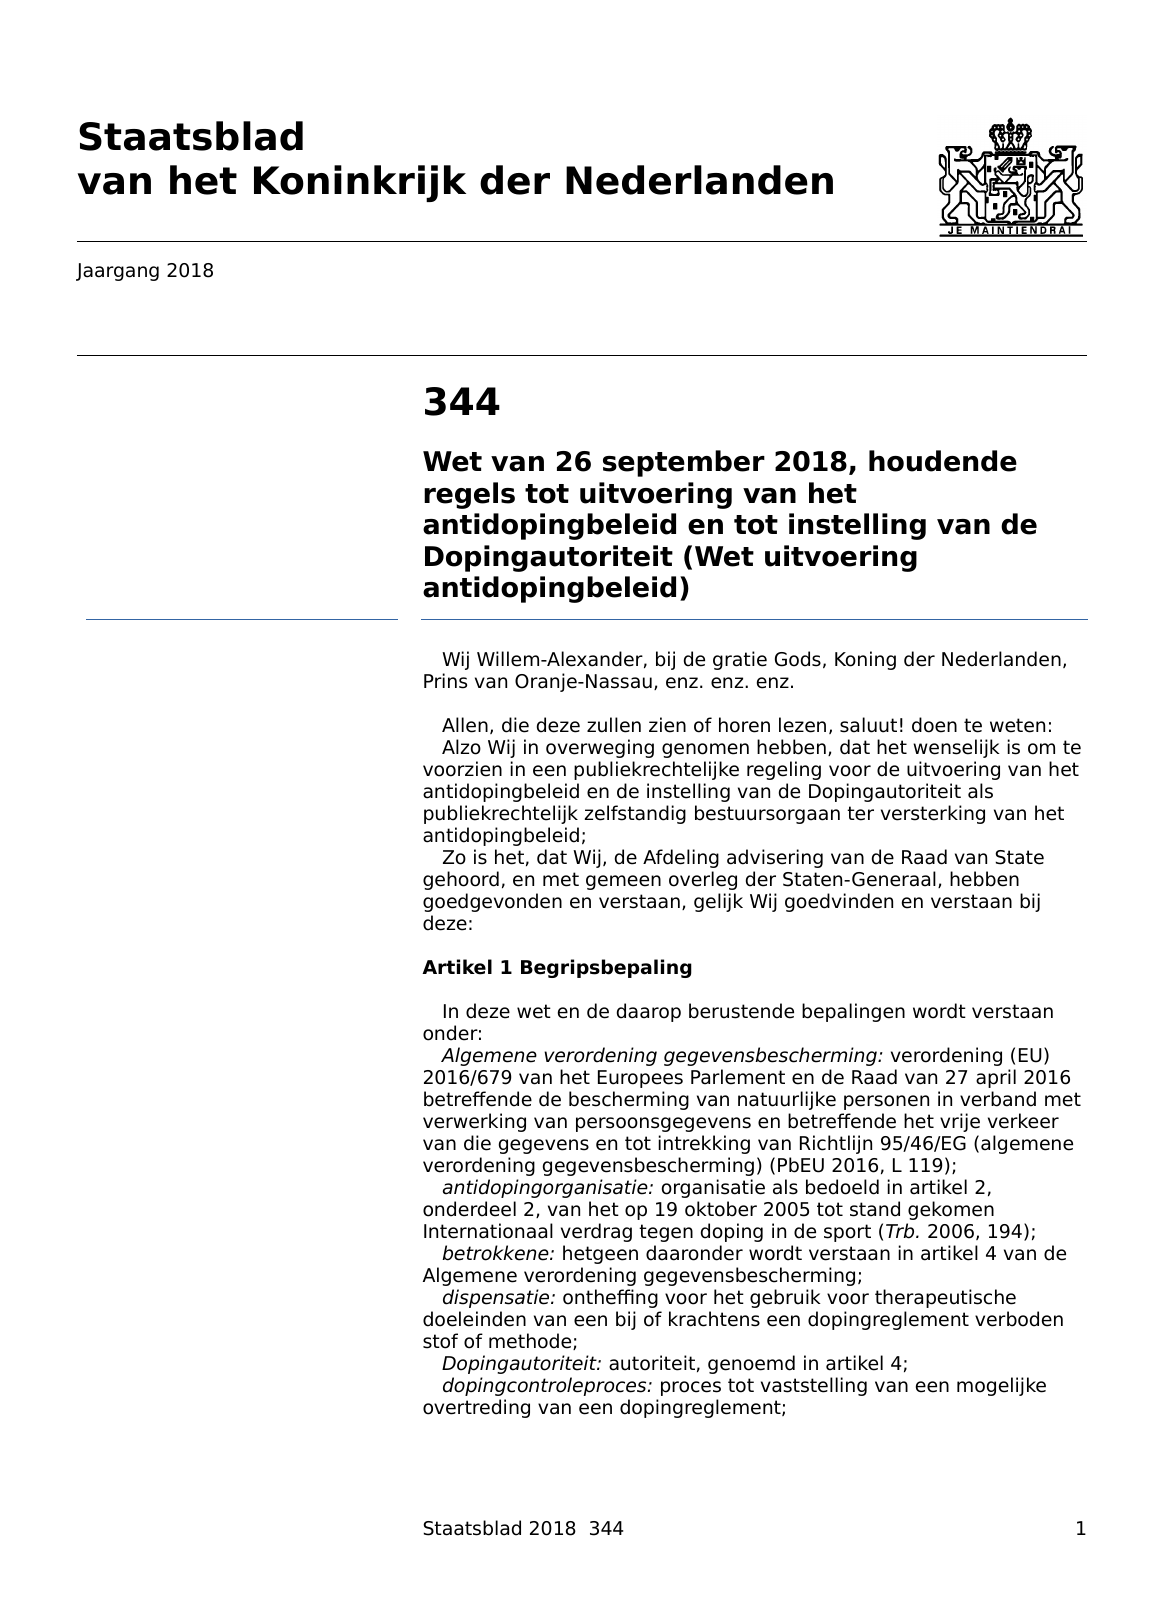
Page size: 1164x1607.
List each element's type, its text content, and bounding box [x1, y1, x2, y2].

text Dopingautoriteit: autoriteit, genoemd in artikel 4; [422, 1353, 1087, 1375]
subtitle Artikel 1 Begripsbepaling [422, 957, 1087, 979]
text In deze wet en de daarop berustende bepalingen wordt verstaan onder: [422, 1001, 1087, 1045]
subtitle 344 [422, 381, 1087, 424]
text Alzo Wij in overweging genomen hebben, dat het wenselijk is om te voorzien in een publiekrechtelijke regeling voor de uitvoering van het antidopingbeleid en de instelling van de Dopingautoriteit als publiekrechtelijk zelfstandig bestuursorgaan ter versterking van het antidopingbeleid; [422, 737, 1087, 847]
text Allen, die deze zullen zien of horen lezen, saluut! doen te weten: [422, 715, 1087, 737]
text dopingcontroleproces: proces tot vaststelling van een mogelijke overtreding van een dopingreglement; [422, 1375, 1087, 1419]
text antidopingorganisatie: organisatie als bedoeld in artikel 2, onderdeel 2, van het op 19 oktober 2005 tot stand gekomen Internationaal verdrag tegen doping in de sport (Trb. 2006, 194); [422, 1177, 1087, 1243]
table_header Staatsblad van het Koninkrijk der Nederlanden [77, 100, 886, 241]
text Algemene verordening gegevensbescherming: verordening (EU) 2016/679 van het Europees Parlement en de Raad van 27 april 2016 betreffende de bescherming van natuurlijke personen in verband met verwerking van persoonsgegevens en betreffende het vrije verkeer van die gegevens en tot intrekking van Richtlijn 95/46/EG (algemene verordening gegevensbescherming) (PbEU 2016, L 119); [422, 1045, 1087, 1177]
text betrokkene: hetgeen daaronder wordt verstaan in artikel 4 van de Algemene verordening gegevensbescherming; [422, 1243, 1087, 1287]
picture [936, 115, 1087, 240]
table_header [886, 100, 1087, 241]
text Zo is het, dat Wij, de Afdeling advisering van de Raad van State gehoord, en met gemeen overleg der Staten-Generaal, hebben goedgevonden en verstaan, gelijk Wij goedvinden en verstaan bij deze: [422, 847, 1087, 935]
text Wij Willem-Alexander, bij de gratie Gods, Koning der Nederlanden, Prins van Oranje-Nassau, enz. enz. enz. [422, 649, 1087, 693]
table_cell Jaargang 2018 [77, 242, 1087, 355]
text dispensatie: ontheffing voor het gebruik voor therapeutische doeleinden van een bij of krachtens een dopingreglement verboden stof of methode; [422, 1287, 1087, 1353]
text Wet van 26 september 2018, houdende regels tot uitvoering van het antidopingbeleid en tot instelling van de Dopingautoriteit (Wet uitvoering antidopingbeleid) [422, 447, 1087, 604]
